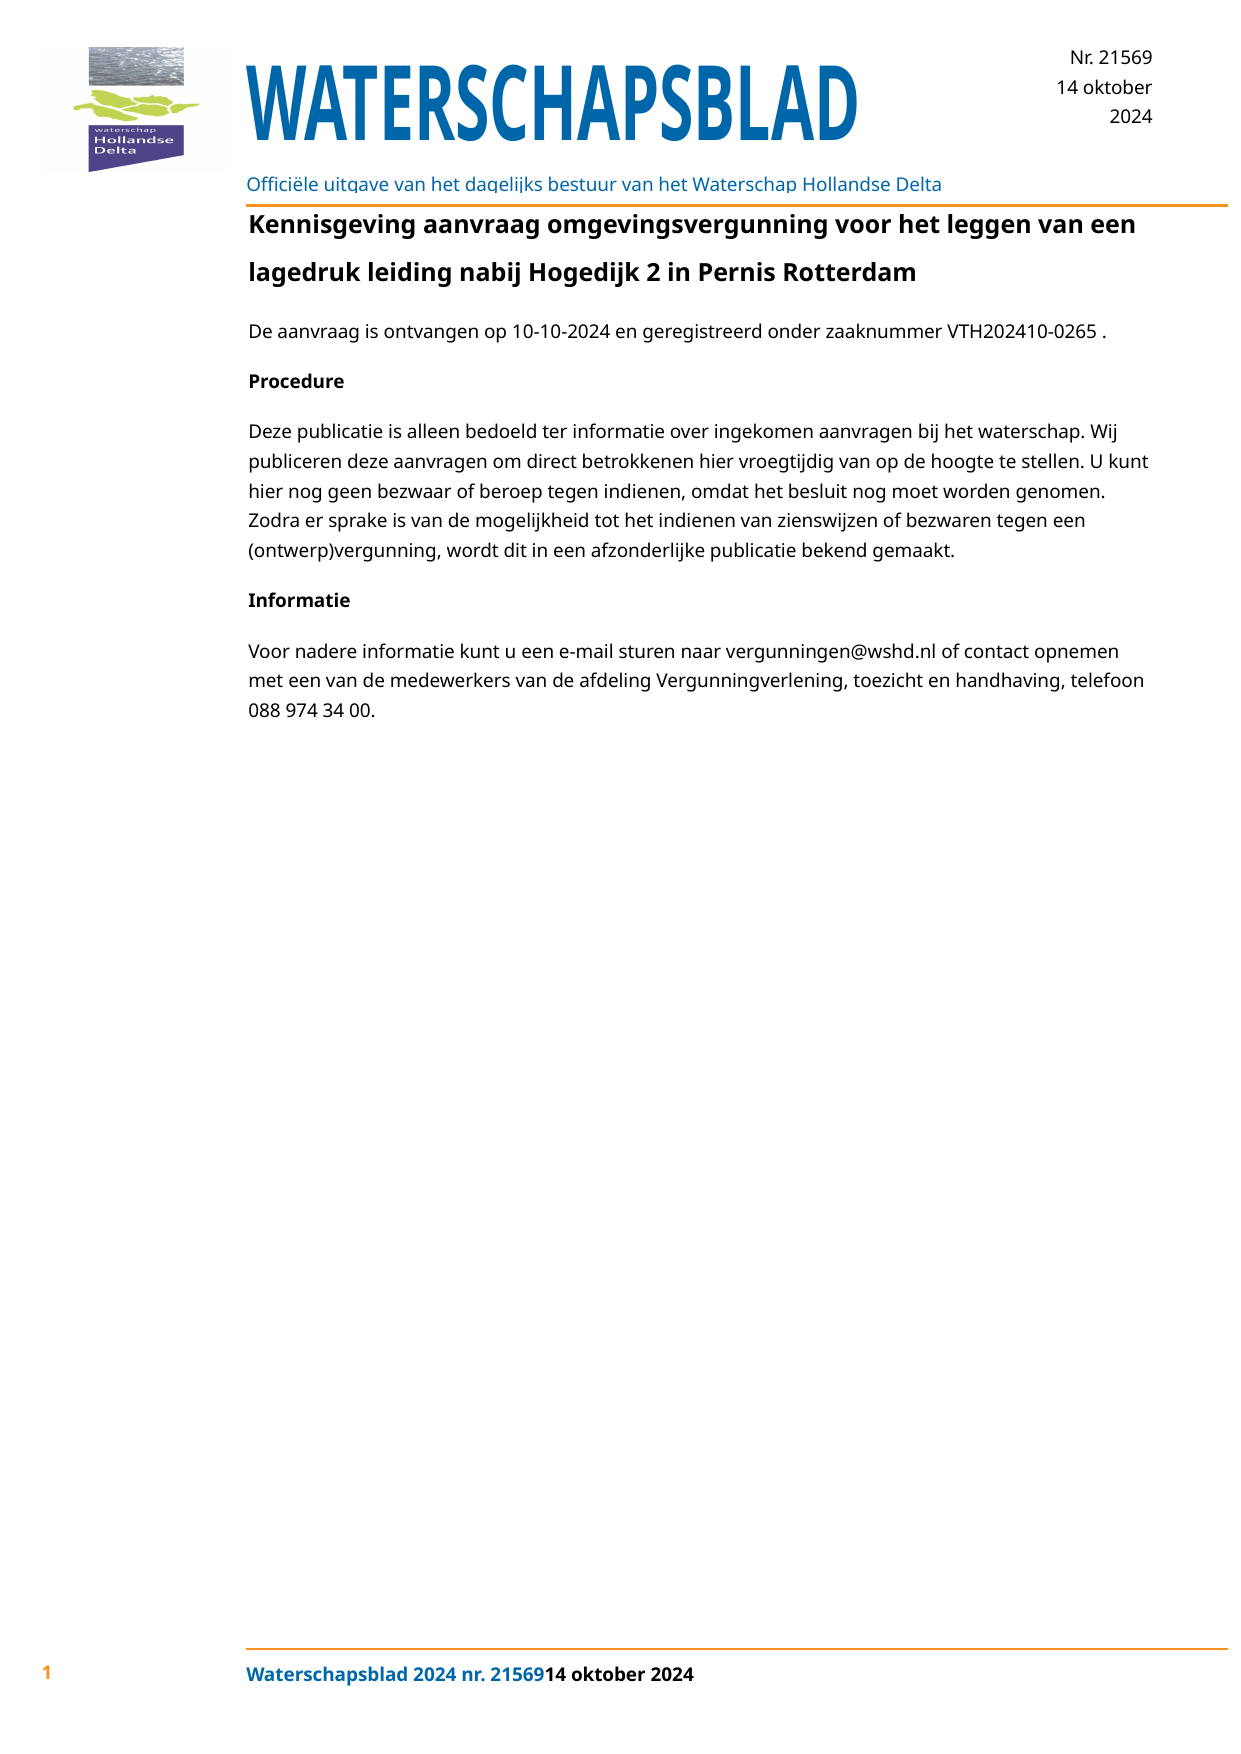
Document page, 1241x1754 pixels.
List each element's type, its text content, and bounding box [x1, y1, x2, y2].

text Kennisgeving aanvraag omgevingsvergunning voor het leggen van een lagedruk leiding nabij Hogedijk 2 in Pernis Rotterdam [248, 207, 1152, 288]
text Deze publicatie is alleen bedoeld ter informatie over ingekomen aanvragen bij het waterschap. Wij publiceren deze aanvragen om direct betrokkenen hier vroegtijdig van op de hoogte te stellen. U kunt hier nog geen bezwaar of beroep tegen indienen, omdat het besluit nog moet worden genomen. Zodra er sprake is van de mogelijkheid tot het indienen van zienswijzen of bezwaren tegen een (ontwerp)vergunning, wordt dit in een afzonderlijke publicatie bekend gemaakt. [248, 419, 1152, 563]
text Informatie [248, 587, 1152, 613]
text Voor nadere informatie kunt u een e-mail sturen naar vergunningen@wshd.nl of contact opnemen met een van de medewerkers van de afdeling Vergunningverlening, toezicht en handhaving, telefoon 088 974 34 00. [248, 638, 1152, 723]
text De aanvraag is ontvangen op 10-10-2024 en geregistreerd onder zaaknummer VTH202410-0265 . [248, 318, 1152, 344]
text Procedure [248, 368, 1152, 394]
picture [41, 47, 231, 172]
